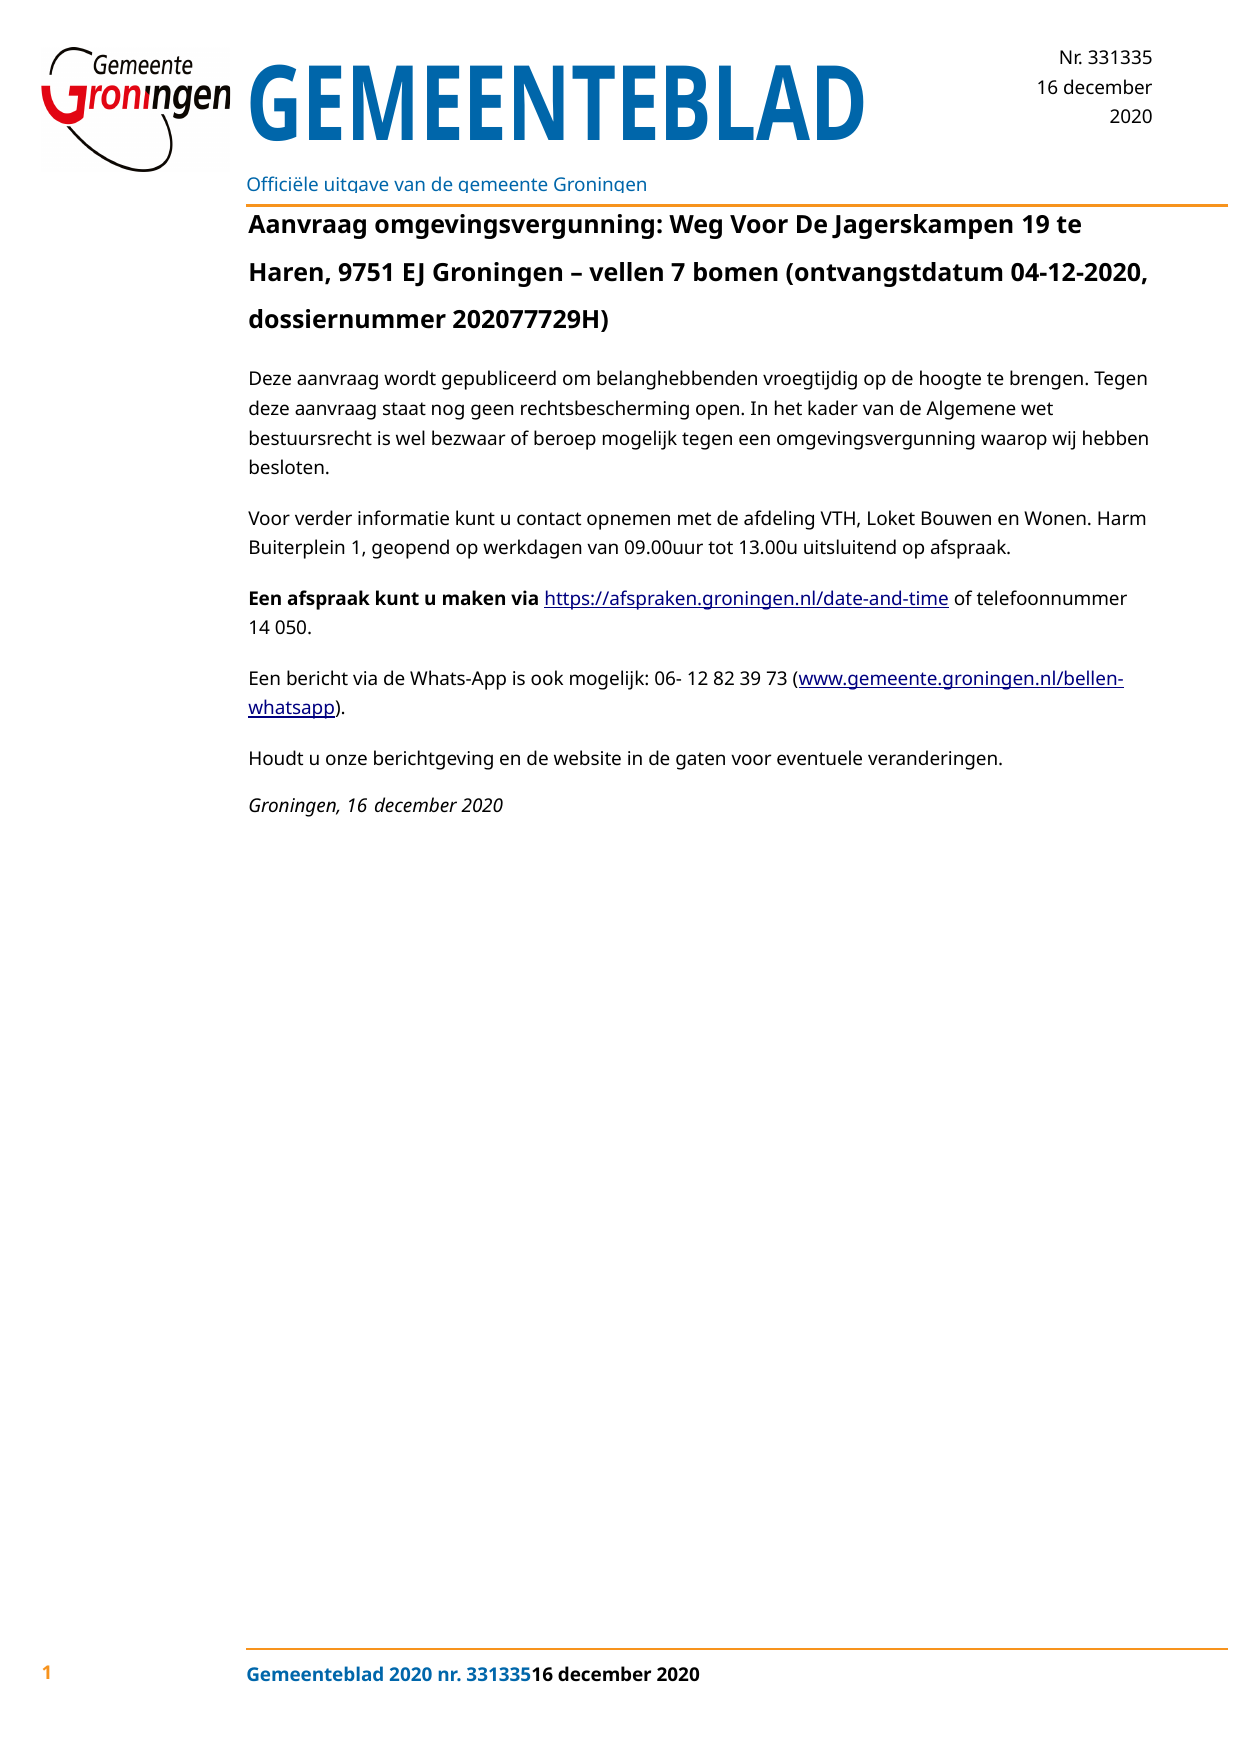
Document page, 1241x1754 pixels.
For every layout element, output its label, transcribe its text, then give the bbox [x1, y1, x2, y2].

picture [41, 47, 231, 172]
text Aanvraag omgevingsvergunning: Weg Voor De Jagerskampen 19 te Haren, 9751 EJ Groningen – vellen 7 bomen (ontvangstdatum 04-12-2020, dossiernummer 202077729H) [248, 207, 1152, 336]
text Een afspraak kunt u maken via https://afspraken.groningen.nl/date-and-time of telefoonnummer 14 050. [248, 585, 1152, 640]
text Voor verder informatie kunt u contact opnemen met de afdeling VTH, Loket Bouwen en Wonen. Harm Buiterplein 1, geopend op werkdagen van 09.00uur tot 13.00u uitsluitend op afspraak. [248, 505, 1152, 560]
text Groningen, 16 december 2020 [248, 792, 1152, 818]
text Een bericht via de Whats-App is ook mogelijk: 06- 12 82 39 73 (www.gemeente.groningen.nl/bellen-whatsapp). [248, 665, 1152, 720]
text Houdt u onze berichtgeving en de website in de gaten voor eventuele veranderingen. [248, 745, 1152, 770]
text Deze aanvraag wordt gepubliceerd om belanghebbenden vroegtijdig op de hoogte te brengen. Tegen deze aanvraag staat nog geen rechtsbescherming open. In het kader van de Algemene wet bestuursrecht is wel bezwaar of beroep mogelijk tegen een omgevingsvergunning waarop wij hebben besloten. [248, 366, 1152, 480]
